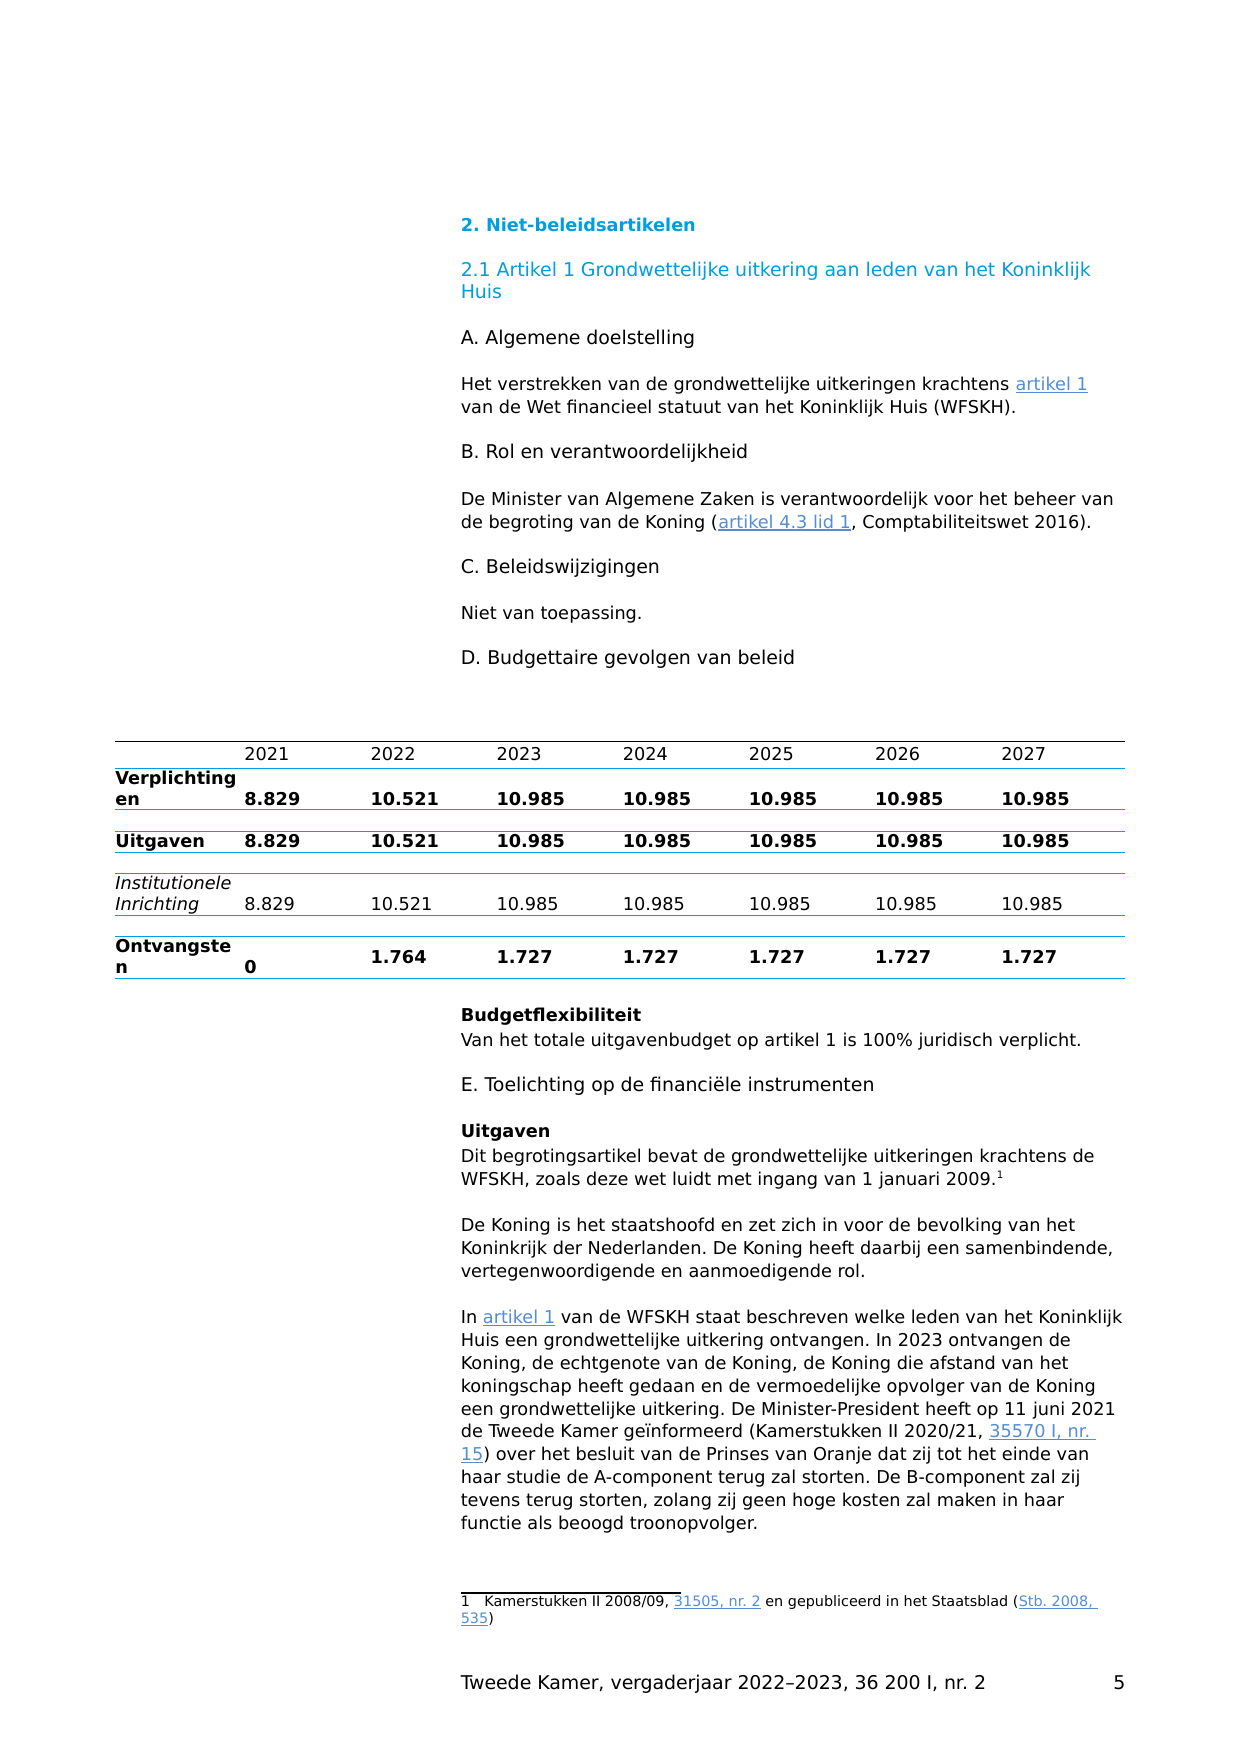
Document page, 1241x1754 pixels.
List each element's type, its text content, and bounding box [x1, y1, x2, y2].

table_cell [872, 853, 998, 873]
table_cell Institutionele Inrichting [115, 874, 241, 914]
table_cell [241, 853, 367, 873]
table_cell 8.829 [241, 769, 367, 809]
table_cell 10.985 [620, 832, 746, 852]
title A. Algemene doelstelling [461, 327, 1125, 349]
table_cell 10.521 [368, 874, 493, 914]
table_cell [620, 853, 746, 873]
table_cell 10.985 [620, 874, 746, 914]
table_cell [872, 810, 998, 831]
table_cell [368, 853, 493, 873]
table_cell 2027 [998, 742, 1125, 768]
table_cell 10.521 [368, 769, 493, 809]
table_cell [620, 810, 746, 831]
table_cell Verplichtingen [115, 769, 241, 809]
table_cell 10.985 [998, 874, 1125, 914]
table_cell 10.985 [494, 769, 620, 809]
table_cell 10.985 [494, 874, 620, 914]
text Van het totale uitgavenbudget op artikel 1 is 100% juridisch verplicht. [461, 1028, 1125, 1051]
table_cell [620, 916, 746, 936]
table_cell [998, 853, 1125, 873]
table_cell [494, 853, 620, 873]
table_cell 1.727 [620, 937, 746, 977]
table_cell 10.985 [746, 874, 872, 914]
table_cell 10.985 [872, 874, 998, 914]
title 2.1 Artikel 1 Grondwettelijke uitkering aan leden van het Koninklijk Huis [461, 259, 1125, 303]
table_cell 2022 [368, 742, 493, 768]
table_cell [115, 853, 241, 873]
table_cell 8.829 [241, 874, 367, 914]
table_cell [368, 916, 493, 936]
table_cell [494, 810, 620, 831]
table_cell 10.985 [746, 769, 872, 809]
table_cell 2021 [241, 742, 367, 768]
table_cell [241, 916, 367, 936]
table_cell [998, 916, 1125, 936]
table_cell 10.985 [620, 769, 746, 809]
table_cell 10.985 [494, 832, 620, 852]
table_cell [746, 916, 872, 936]
table_cell [998, 810, 1125, 831]
table_cell Ontvangsten [115, 937, 241, 977]
table_cell [368, 810, 493, 831]
table_header Tabel 1 Budgettaire gevolgen van beleid art. 1 Grondwettelijke uitkering aan leden van het Koninklijk Huis (bedragen x € 1.000) [115, 693, 1125, 741]
table_cell 1.727 [746, 937, 872, 977]
text De Minister van Algemene Zaken is verantwoordelijk voor het beheer van de begroting van de Koning (artikel 4.3 lid 1, Comptabiliteitswet 2016). [461, 487, 1125, 533]
text Dit begrotingsartikel bevat de grondwettelijke uitkeringen krachtens de WFSKH, zoals deze wet luidt met ingang van 1 januari 2009. [461, 1144, 1125, 1190]
table_cell 2024 [620, 742, 746, 768]
table_cell [115, 742, 241, 768]
text De Koning is het staatshoofd en zet zich in voor de bevolking van het Koninkrijk der Nederlanden. De Koning heeft daarbij een samenbindende, vertegenwoordigende en aanmoedigende rol. [461, 1213, 1125, 1282]
table_cell 10.985 [998, 832, 1125, 852]
table_cell [241, 810, 367, 831]
table_cell 2025 [746, 742, 872, 768]
title C. Beleidswijzigingen [461, 556, 1125, 578]
text Niet van toepassing. [461, 601, 1125, 624]
text __Kamerstukken II 2008/09, 31505, nr. 2 en gepubliceerd in het Staatsblad (Stb. 2008, 535) [461, 1593, 1125, 1627]
table_cell 10.985 [872, 769, 998, 809]
table_cell 10.521 [368, 832, 493, 852]
table_cell [872, 916, 998, 936]
table_cell [746, 853, 872, 873]
table_cell 2023 [494, 742, 620, 768]
text Uitgaven [461, 1119, 1125, 1142]
text Het verstrekken van de grondwettelijke uitkeringen krachtens artikel 1 van de Wet financieel statuut van het Koninklijk Huis (WFSKH). [461, 372, 1125, 418]
table_cell [115, 810, 241, 831]
table_cell 10.985 [998, 769, 1125, 809]
table_cell Uitgaven [115, 832, 241, 852]
table_cell 1.764 [368, 937, 493, 977]
title D. Budgettaire gevolgen van beleid [461, 647, 1125, 669]
text In artikel 1 van de WFSKH staat beschreven welke leden van het Koninklijk Huis een grondwettelijke uitkering ontvangen. In 2023 ontvangen de Koning, de echtgenote van de Koning, de Koning die afstand van het koningschap heeft gedaan en de vermoedelijke opvolger van de Koning een grondwettelijke uitkering. De Minister-President heeft op 11 juni 2021 de Tweede Kamer geïnformeerd (Kamerstukken II 2020/21, 35570 I, nr. 15) over het besluit van de Prinses van Oranje dat zij tot het einde van haar studie de A-component terug zal storten. De B-component zal zij tevens terug storten, zolang zij geen hoge kosten zal maken in haar functie als beoogd troonopvolger. [461, 1305, 1125, 1534]
table_cell 1.727 [494, 937, 620, 977]
table_cell 0 [241, 937, 367, 977]
text Budgetflexibiliteit [461, 1003, 1125, 1026]
table_cell [746, 810, 872, 831]
table_cell 1.727 [998, 937, 1125, 977]
table_cell 10.985 [746, 832, 872, 852]
table_cell [115, 916, 241, 936]
table_cell [494, 916, 620, 936]
table_cell 2026 [872, 742, 998, 768]
table_cell 8.829 [241, 832, 367, 852]
table_cell 10.985 [872, 832, 998, 852]
title E. Toelichting op de financiële instrumenten [461, 1074, 1125, 1096]
title 2. Niet-beleidsartikelen [461, 213, 1125, 236]
table_cell 1.727 [872, 937, 998, 977]
title B. Rol en verantwoordelijkheid [461, 441, 1125, 463]
